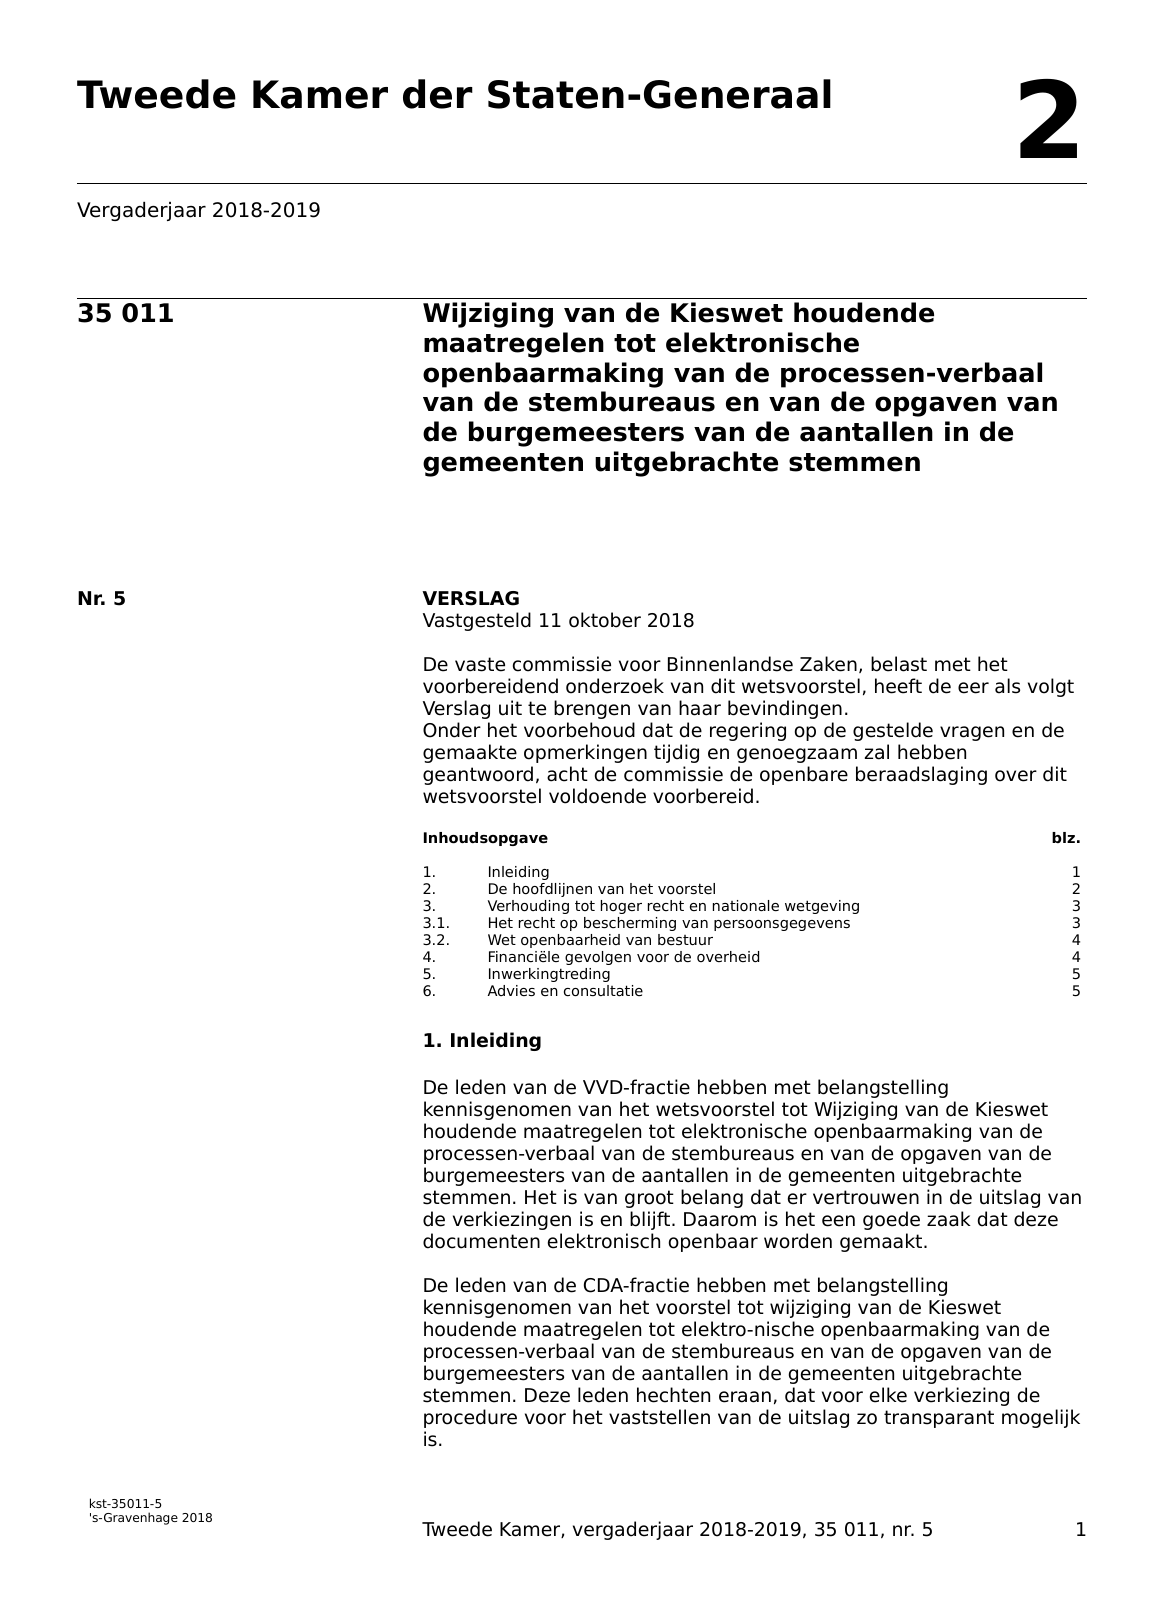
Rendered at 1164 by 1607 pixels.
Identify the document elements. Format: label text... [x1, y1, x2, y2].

table_cell Verhouding tot hoger recht en nationale wetgeving [481, 898, 1013, 915]
table_cell 4. [422, 949, 481, 966]
table_cell Inleiding [481, 864, 1013, 881]
table_cell [481, 847, 1013, 864]
table_cell 6. [422, 983, 481, 1000]
table_cell [422, 847, 481, 864]
table_cell Advies en consultatie [481, 983, 1013, 1000]
table_cell 4 [1013, 932, 1087, 949]
table_cell 4 [1013, 949, 1087, 966]
table_cell 3.1. [422, 915, 481, 932]
table_cell 3.2. [422, 932, 481, 949]
table_cell De hoofdlijnen van het voorstel [481, 881, 1013, 898]
table_cell Wet openbaarheid van bestuur [481, 932, 1013, 949]
table_header blz. [1013, 830, 1087, 847]
table_header Inhoudsopgave [422, 830, 1013, 847]
text 's-Gravenhage 2018 [88, 1511, 323, 1525]
table_cell 5 [1013, 983, 1087, 1000]
subtitle Nr. 5 VERSLAG [77, 588, 1087, 610]
table_cell Inwerkingtreding [481, 966, 1013, 983]
text De vaste commissie voor Binnenlandse Zaken, belast met het voorbereidend onderzoek van dit wetsvoorstel, heeft de eer als volgt Verslag uit te brengen van haar bevindingen. [422, 654, 1087, 720]
table_cell 3 [1013, 915, 1087, 932]
table_cell 3 [1013, 898, 1087, 915]
text kst-35011-5 [88, 1497, 323, 1511]
table_cell 2 [1013, 881, 1087, 898]
subtitle 35 011 Wijziging van de Kieswet houdende maatregelen tot elektronische openbaarmaking van de processen-verbaal van de stembureaus en van de opgaven van de burgemeesters van de aantallen in de gemeenten uitgebrachte stemmen [77, 299, 1087, 477]
table_cell 5. [422, 966, 481, 983]
table_cell [1013, 847, 1087, 864]
text De leden van de CDA-fractie hebben met belangstelling kennisgenomen van het voorstel tot wijziging van de Kieswet houdende maatregelen tot elektro-nische openbaarmaking van de processen-verbaal van de stembureaus en van de opgaven van de burgemeesters van de aantallen in de gemeenten uitgebrachte stemmen. Deze leden hechten eraan, dat voor elke verkiezing de procedure voor het vaststellen van de uitslag zo transparant mogelijk is. [422, 1275, 1087, 1451]
text De leden van de VVD-fractie hebben met belangstelling kennisgenomen van het wetsvoorstel tot Wijziging van de Kieswet houdende maatregelen tot elektronische openbaarmaking van de processen-verbaal van de stembureaus en van de opgaven van de burgemeesters van de aantallen in de gemeenten uitgebrachte stemmen. Het is van groot belang dat er vertrouwen in de uitslag van de verkiezingen is en blijft. Daarom is het een goede zaak dat deze documenten elektronisch openbaar worden gemaakt. [422, 1077, 1087, 1253]
table_header 2 [886, 59, 1087, 183]
table_cell Vergaderjaar 2018-2019 [77, 184, 1087, 298]
table_cell 2. [422, 881, 481, 898]
table_cell 5 [1013, 966, 1087, 983]
text Onder het voorbehoud dat de regering op de gestelde vragen en de gemaakte opmerkingen tijdig en genoegzaam zal hebben geantwoord, acht de commissie de openbare beraadslaging over dit wetsvoorstel voldoende voorbereid. [422, 720, 1087, 808]
table_cell Financiële gevolgen voor de overheid [481, 949, 1013, 966]
table_header Tweede Kamer der Staten-Generaal [77, 59, 886, 183]
text Vastgesteld 11 oktober 2018 [422, 610, 1087, 632]
table_cell 1 [1013, 864, 1087, 881]
table_cell 3. [422, 898, 481, 915]
table_cell 1. [422, 864, 481, 881]
table_cell Het recht op bescherming van persoonsgegevens [481, 915, 1013, 932]
subtitle 1. Inleiding [422, 1030, 1087, 1052]
